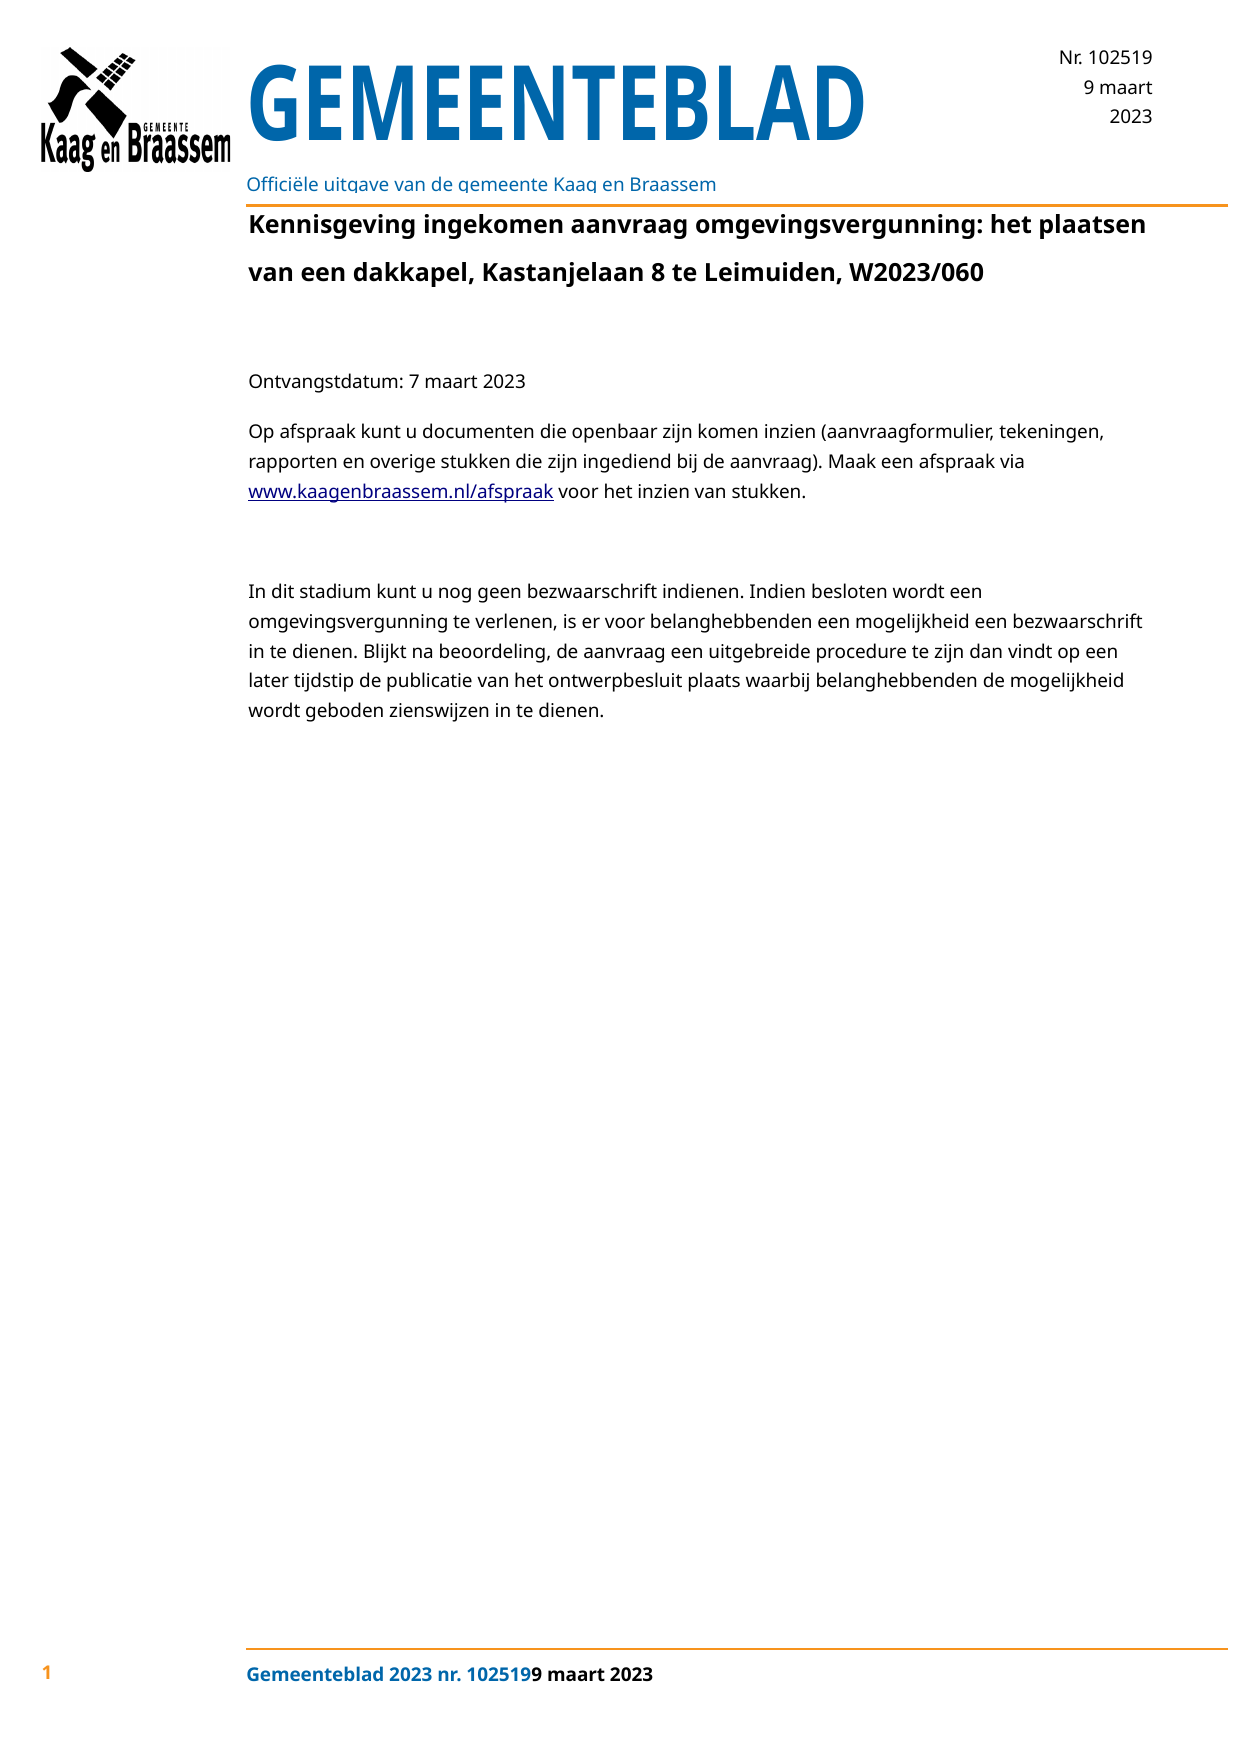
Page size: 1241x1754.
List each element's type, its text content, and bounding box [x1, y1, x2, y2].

text Ontvangstdatum: 7 maart 2023 [248, 368, 1152, 394]
text Kennisgeving ingekomen aanvraag omgevingsvergunning: het plaatsen van een dakkapel, Kastanjelaan 8 te Leimuiden, W2023/060 [248, 207, 1152, 288]
text In dit stadium kunt u nog geen bezwaarschrift indienen. Indien besloten wordt een omgevingsvergunning te verlenen, is er voor belanghebbenden een mogelijkheid een bezwaarschrift in te dienen. Blijkt na beoordeling, de aanvraag een uitgebreide procedure te zijn dan vindt op een later tijdstip de publicatie van het ontwerpbesluit plaats waarbij belanghebbenden de mogelijkheid wordt geboden zienswijzen in te dienen. [248, 579, 1152, 723]
picture [41, 47, 231, 172]
text Op afspraak kunt u documenten die openbaar zijn komen inzien (aanvraagformulier, tekeningen, rapporten en overige stukken die zijn ingediend bij de aanvraag). Maak een afspraak via www.kaagenbraassem.nl/afspraak voor het inzien van stukken. [248, 419, 1152, 504]
